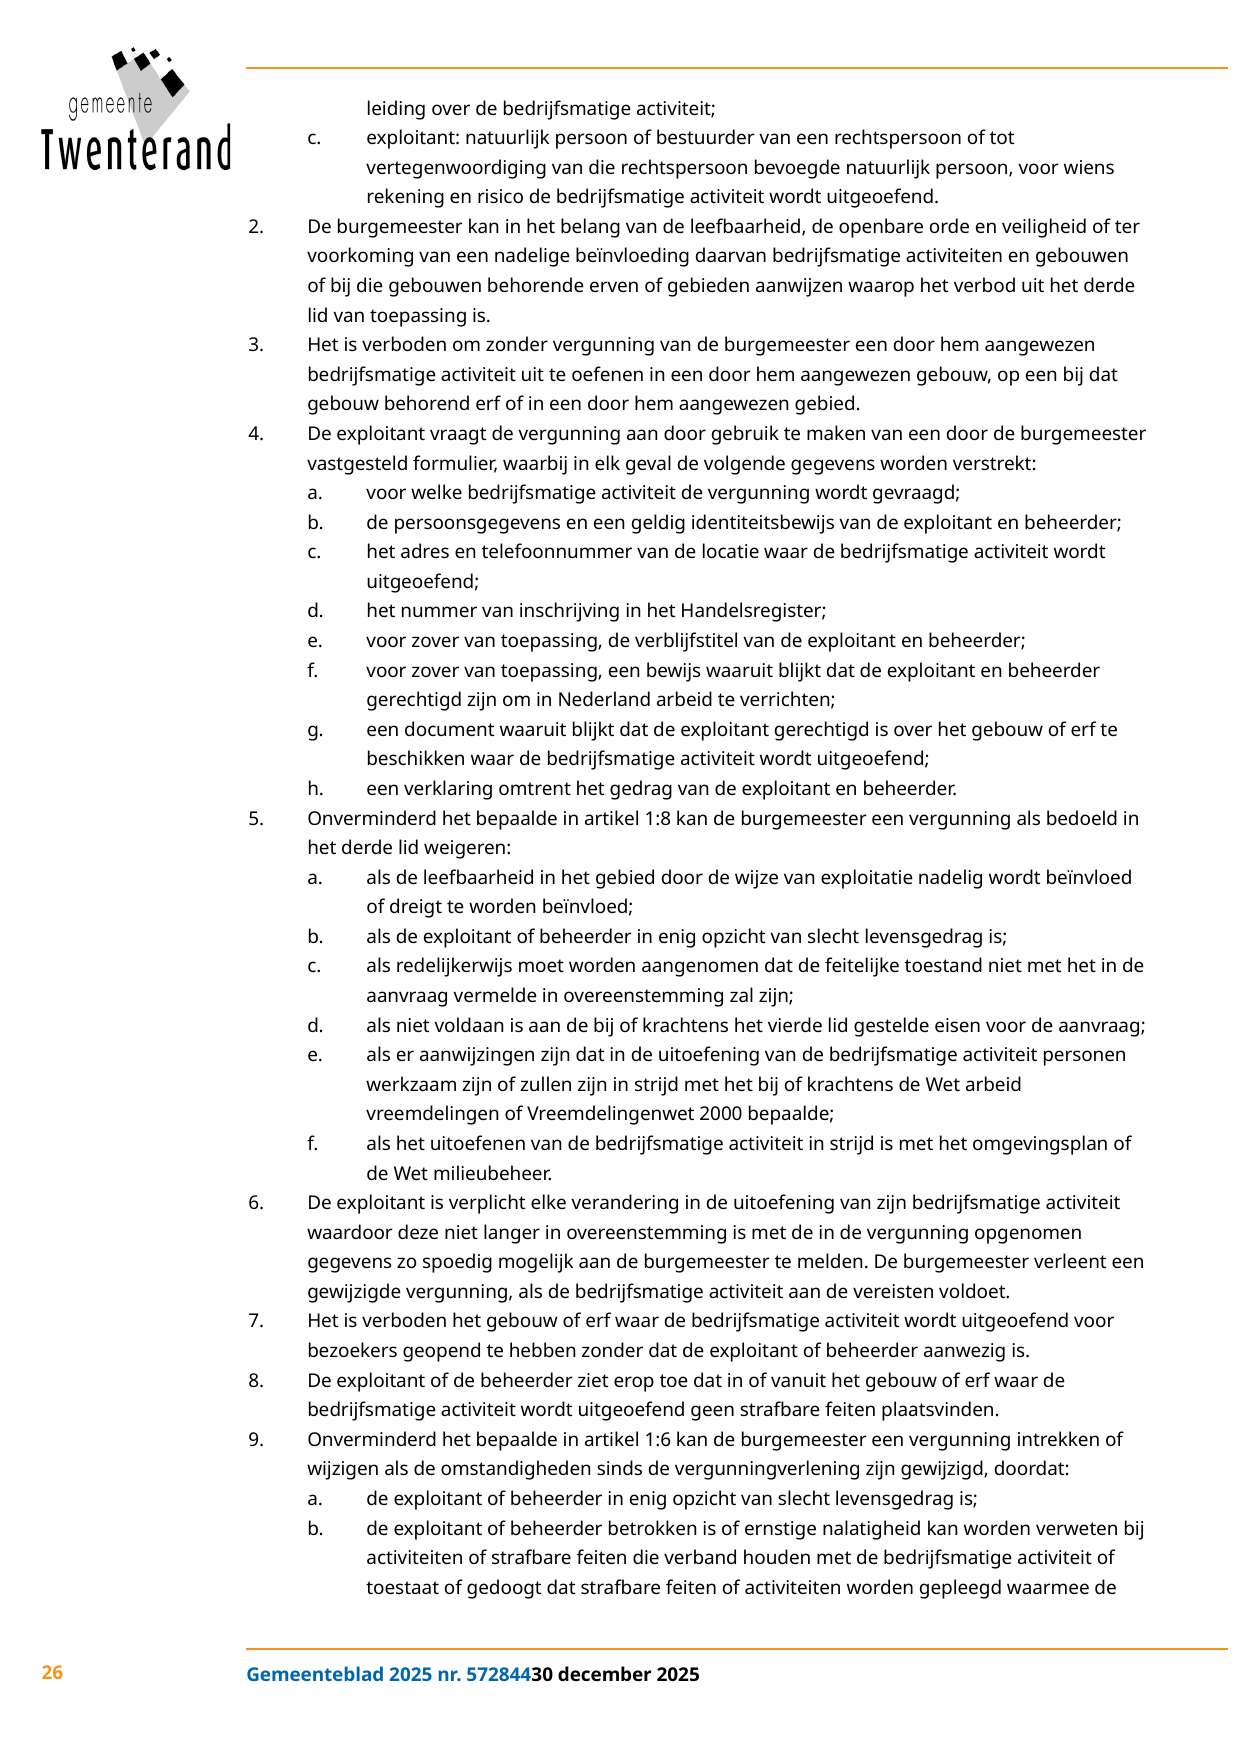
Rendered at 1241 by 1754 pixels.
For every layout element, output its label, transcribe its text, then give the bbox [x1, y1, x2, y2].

list De exploitant is verplicht elke verandering in de uitoefening van zijn bedrijfsmatige activiteit waardoor deze niet langer in overeenstemming is met de in de vergunning opgenomen gegevens zo spoedig mogelijk aan de burgemeester te melden. De burgemeester verleent een gewijzigde vergunning, als de bedrijfsmatige activiteit aan de vereisten voldoet. [248, 1189, 1152, 1304]
list als er aanwijzingen zijn dat in de uitoefening van de bedrijfsmatige activiteit personen werkzaam zijn of zullen zijn in strijd met het bij of krachtens de Wet arbeid vreemdelingen of Vreemdelingenwet 2000 bepaalde; [307, 1041, 1152, 1126]
list de exploitant of beheerder in enig opzicht van slecht levensgedrag is; [307, 1485, 1152, 1511]
list als redelijkerwijs moet worden aangenomen dat de feitelijke toestand niet met het in de aanvraag vermelde in overeenstemming zal zijn; [307, 953, 1152, 1008]
list het nummer van inschrijving in het Handelsregister; [307, 598, 1152, 623]
list Het is verboden het gebouw of erf waar de bedrijfsmatige activiteit wordt uitgeoefend voor bezoekers geopend te hebben zonder dat de exploitant of beheerder aanwezig is. [248, 1308, 1152, 1363]
list Het is verboden om zonder vergunning van de burgemeester een door hem aangewezen bedrijfsmatige activiteit uit te oefenen in een door hem aangewezen gebouw, op een bij dat gebouw behorend erf of in een door hem aangewezen gebied. [248, 331, 1152, 416]
picture [41, 47, 231, 172]
list voor zover van toepassing, de verblijfstitel van de exploitant en beheerder; [307, 627, 1152, 653]
list exploitant: natuurlijk persoon of bestuurder van een rechtspersoon of tot vertegenwoordiging van die rechtspersoon bevoegde natuurlijk persoon, voor wiens rekening en risico de bedrijfsmatige activiteit wordt uitgeoefend. [307, 124, 1152, 209]
list een verklaring omtrent het gedrag van de exploitant en beheerder. [307, 775, 1152, 801]
list als niet voldaan is aan de bij of krachtens het vierde lid gestelde eisen voor de aanvraag; [307, 1012, 1152, 1038]
list de exploitant of beheerder betrokken is of ernstige nalatigheid kan worden verweten bij activiteiten of strafbare feiten die verband houden met de bedrijfsmatige activiteit of toestaat of gedoogt dat strafbare feiten of activiteiten worden gepleegd waarmee de [307, 1515, 1152, 1600]
list Onverminderd het bepaalde in artikel 1:8 kan de burgemeester een vergunning als bedoeld in het derde lid weigeren: [248, 805, 1152, 860]
list als het uitoefenen van de bedrijfsmatige activiteit in strijd is met het omgevingsplan of de Wet milieubeheer. [307, 1130, 1152, 1186]
list leiding over de bedrijfsmatige activiteit; [307, 95, 1152, 121]
list voor zover van toepassing, een bewijs waaruit blijkt dat de exploitant en beheerder gerechtigd zijn om in Nederland arbeid te verrichten; [307, 657, 1152, 712]
list Onverminderd het bepaalde in artikel 1:6 kan de burgemeester een vergunning intrekken of wijzigen als de omstandigheden sinds de vergunningverlening zijn gewijzigd, doordat: [248, 1426, 1152, 1481]
list voor welke bedrijfsmatige activiteit de vergunning wordt gevraagd; [307, 479, 1152, 505]
list een document waaruit blijkt dat de exploitant gerechtigd is over het gebouw of erf te beschikken waar de bedrijfsmatige activiteit wordt uitgeoefend; [307, 716, 1152, 771]
list de persoonsgegevens en een geldig identiteitsbewijs van de exploitant en beheerder; [307, 509, 1152, 535]
list De exploitant vraagt de vergunning aan door gebruik te maken van een door de burgemeester vastgesteld formulier, waarbij in elk geval de volgende gegevens worden verstrekt: [248, 420, 1152, 476]
list als de leefbaarheid in het gebied door de wijze van exploitatie nadelig wordt beïnvloed of dreigt te worden beïnvloed; [307, 864, 1152, 919]
list De burgemeester kan in het belang van de leefbaarheid, de openbare orde en veiligheid of ter voorkoming van een nadelige beïnvloeding daarvan bedrijfsmatige activiteiten en gebouwen of bij die gebouwen behorende erven of gebieden aanwijzen waarop het verbod uit het derde lid van toepassing is. [248, 213, 1152, 328]
list De exploitant of de beheerder ziet erop toe dat in of vanuit het gebouw of erf waar de bedrijfsmatige activiteit wordt uitgeoefend geen strafbare feiten plaatsvinden. [248, 1367, 1152, 1422]
list het adres en telefoonnummer van de locatie waar de bedrijfsmatige activiteit wordt uitgeoefend; [307, 538, 1152, 594]
list als de exploitant of beheerder in enig opzicht van slecht levensgedrag is; [307, 923, 1152, 949]
